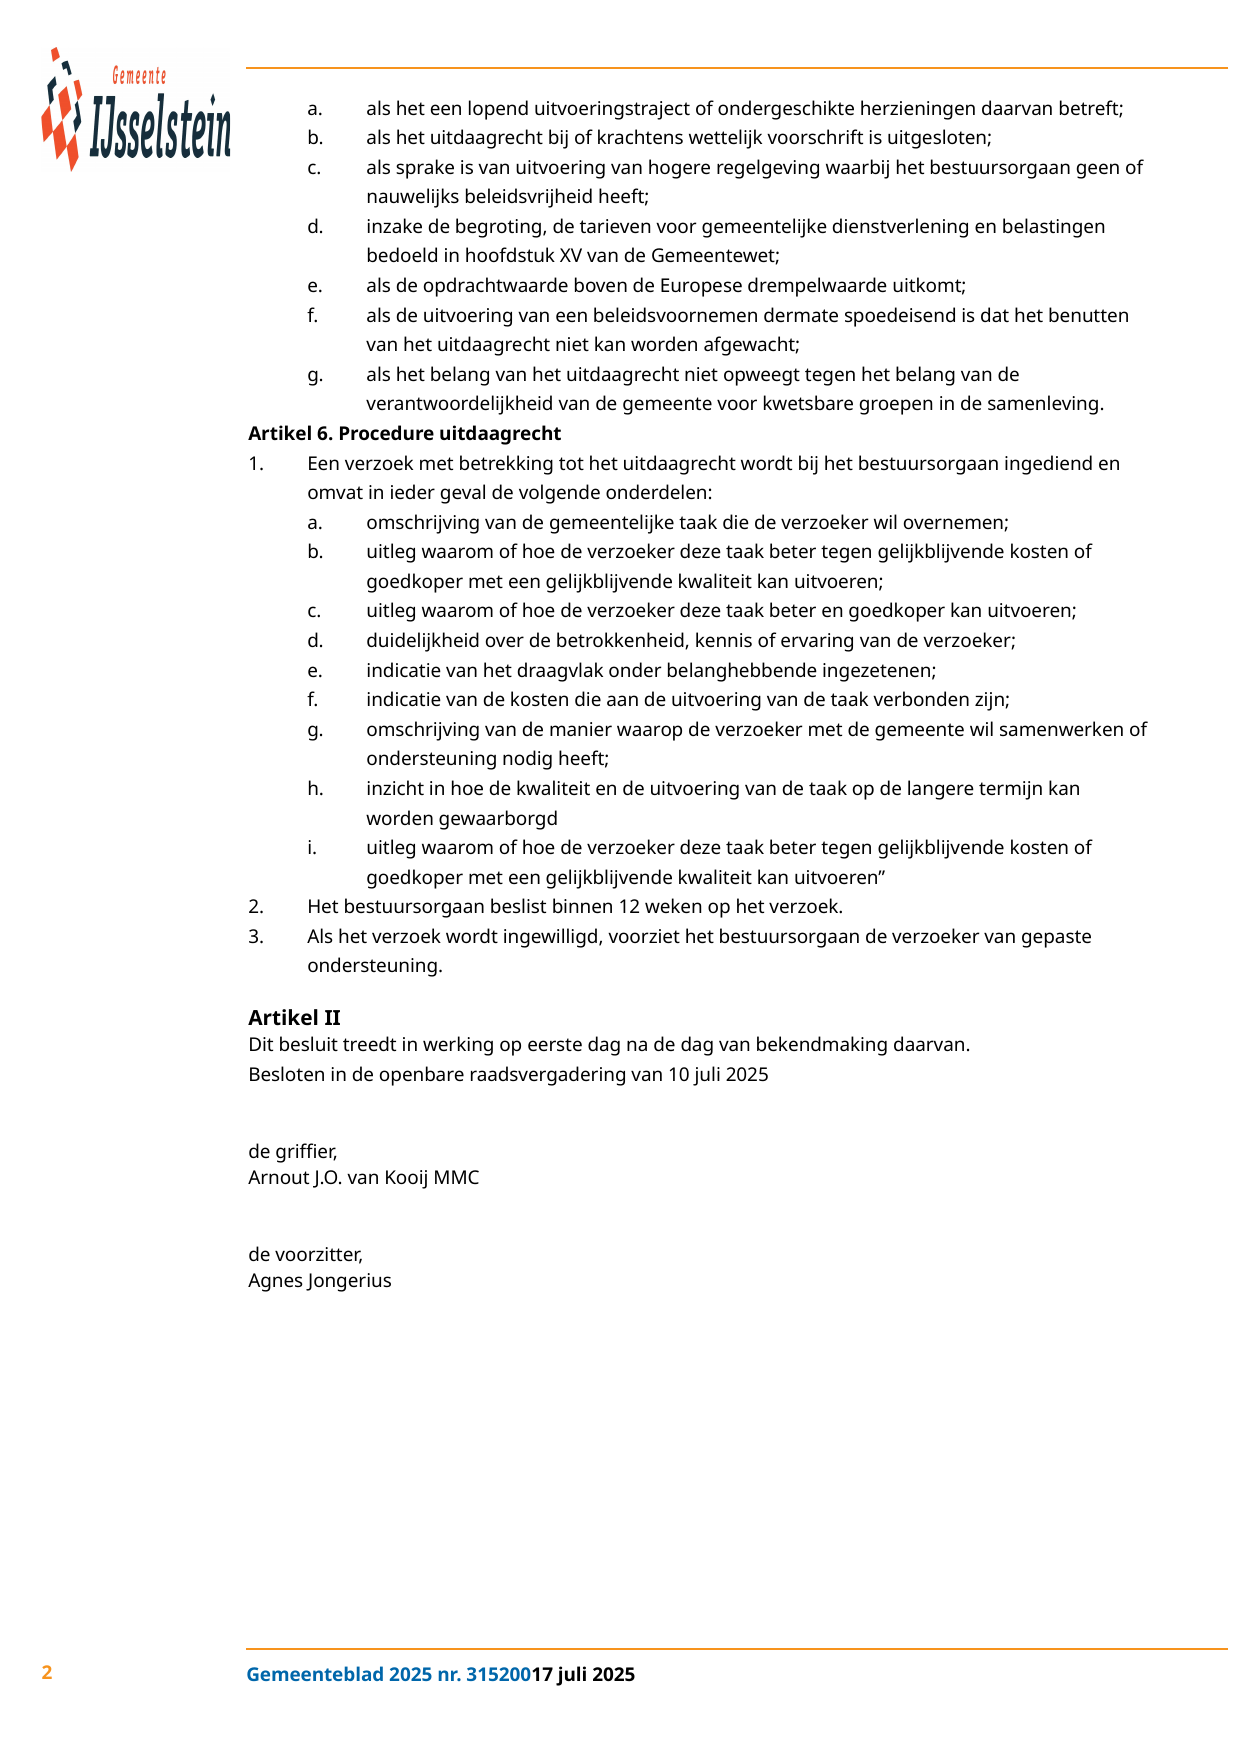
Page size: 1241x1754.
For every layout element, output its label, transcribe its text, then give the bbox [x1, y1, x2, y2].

list als de uitvoering van een beleidsvoornemen dermate spoedeisend is dat het benutten van het uitdaagrecht niet kan worden afgewacht; [307, 302, 1152, 357]
list indicatie van het draagvlak onder belanghebbende ingezetenen; [307, 657, 1152, 683]
text Artikel 6. Procedure uitdaagrecht [248, 420, 1152, 446]
list Het bestuursorgaan beslist binnen 12 weken op het verzoek. [248, 893, 1152, 919]
list inzicht in hoe de kwaliteit en de uitvoering van de taak op de langere termijn kan worden gewaarborgd [307, 775, 1152, 831]
list uitleg waarom of hoe de verzoeker deze taak beter tegen gelijkblijvende kosten of goedkoper met een gelijkblijvende kwaliteit kan uitvoeren” [307, 834, 1152, 890]
text Besloten in de openbare raadsvergadering van 10 juli 2025 [248, 1061, 1152, 1087]
list duidelijkheid over de betrokkenheid, kennis of ervaring van de verzoeker; [307, 627, 1152, 653]
list als het een lopend uitvoeringstraject of ondergeschikte herzieningen daarvan betreft; [307, 95, 1152, 121]
list als de opdrachtwaarde boven de Europese drempelwaarde uitkomt; [307, 272, 1152, 298]
list als sprake is van uitvoering van hogere regelgeving waarbij het bestuursorgaan geen of nauwelijks beleidsvrijheid heeft; [307, 154, 1152, 209]
list uitleg waarom of hoe de verzoeker deze taak beter tegen gelijkblijvende kosten of goedkoper met een gelijkblijvende kwaliteit kan uitvoeren; [307, 538, 1152, 594]
picture [41, 47, 231, 172]
text de voorzitter, [248, 1241, 1152, 1267]
list omschrijving van de gemeentelijke taak die de verzoeker wil overnemen; [307, 509, 1152, 535]
text Agnes Jongerius [248, 1267, 1152, 1293]
list indicatie van de kosten die aan de uitvoering van de taak verbonden zijn; [307, 686, 1152, 712]
text Arnout J.O. van Kooij MMC [248, 1164, 1152, 1190]
text Dit besluit treedt in werking op eerste dag na de dag van bekendmaking daarvan. [248, 1032, 1152, 1057]
list Een verzoek met betrekking tot het uitdaagrecht wordt bij het bestuursorgaan ingediend en omvat in ieder geval de volgende onderdelen: [248, 450, 1152, 505]
list als het uitdaagrecht bij of krachtens wettelijk voorschrift is uitgesloten; [307, 124, 1152, 150]
list uitleg waarom of hoe de verzoeker deze taak beter en goedkoper kan uitvoeren; [307, 598, 1152, 623]
list omschrijving van de manier waarop de verzoeker met de gemeente wil samenwerken of ondersteuning nodig heeft; [307, 716, 1152, 771]
text de griffier, [248, 1138, 1152, 1164]
text Artikel II [248, 1003, 1152, 1032]
list Als het verzoek wordt ingewilligd, voorziet het bestuursorgaan de verzoeker van gepaste ondersteuning. [248, 923, 1152, 978]
list inzake de begroting, de tarieven voor gemeentelijke dienstverlening en belastingen bedoeld in hoofdstuk XV van de Gemeentewet; [307, 213, 1152, 268]
list als het belang van het uitdaagrecht niet opweegt tegen het belang van de verantwoordelijkheid van de gemeente voor kwetsbare groepen in de samenleving. [307, 361, 1152, 416]
